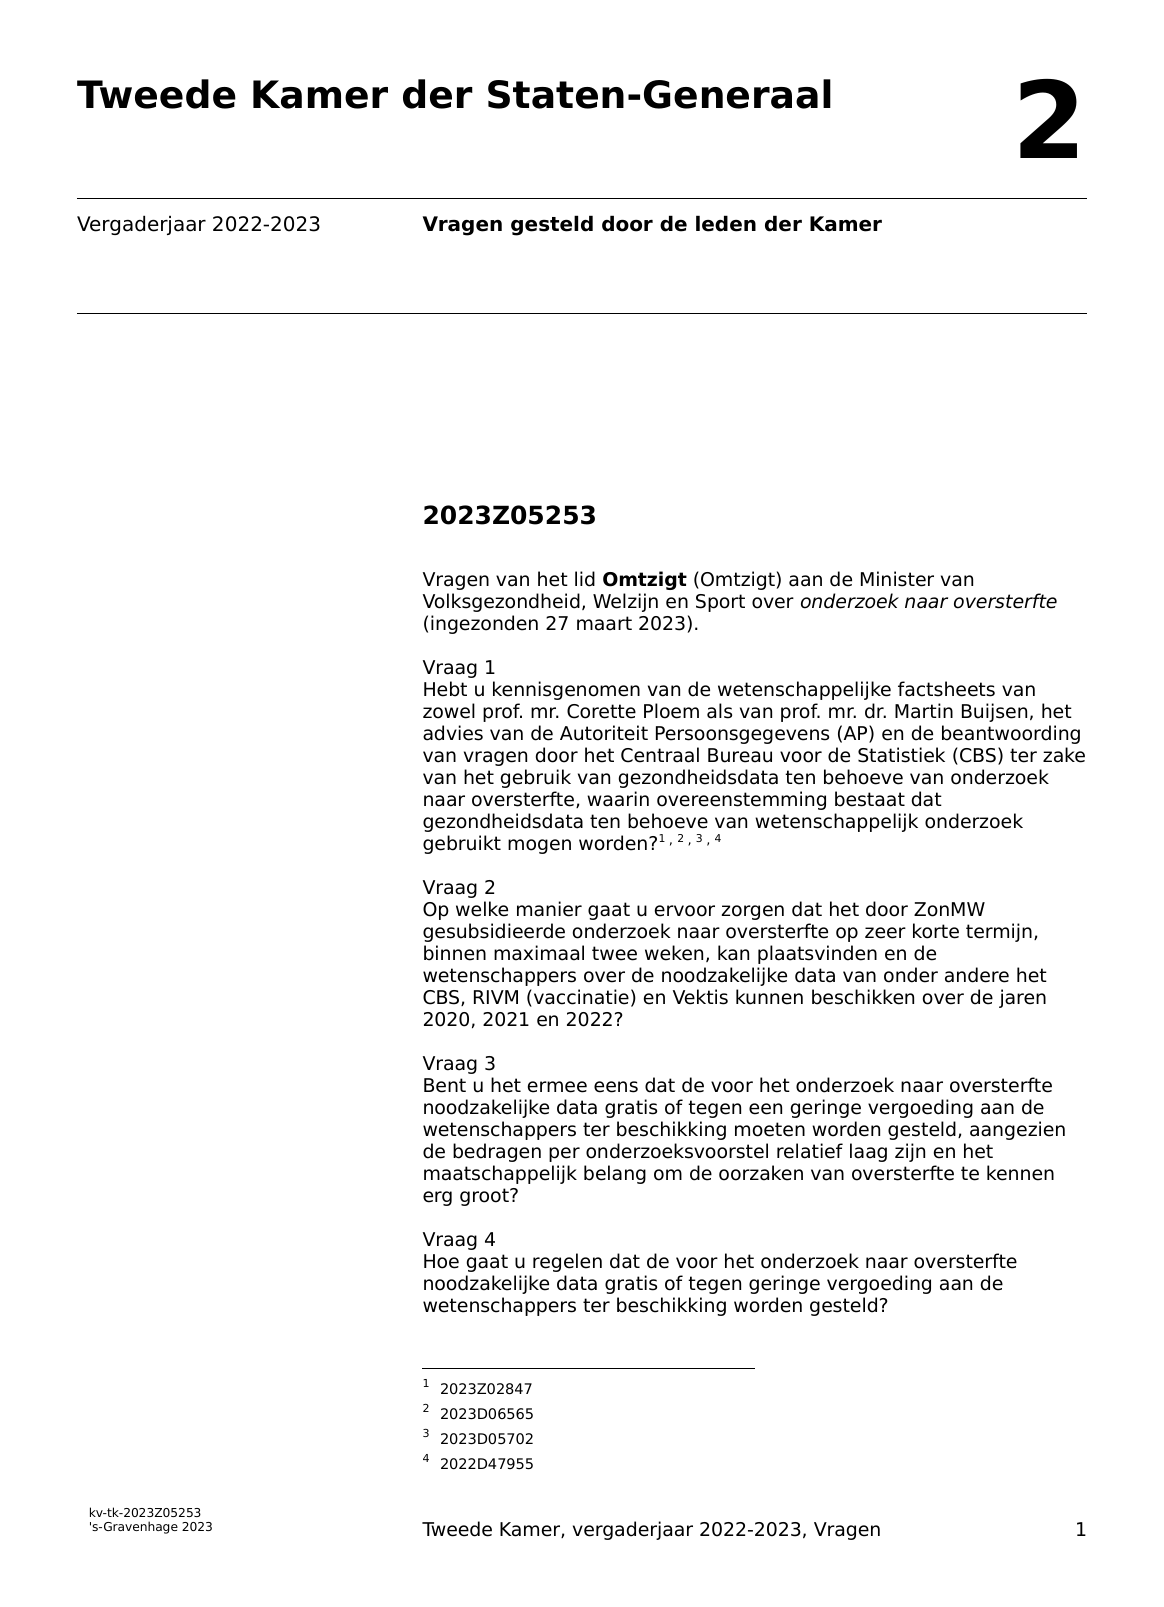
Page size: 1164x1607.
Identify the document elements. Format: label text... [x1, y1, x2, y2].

text 2023D05702 [422, 1427, 1087, 1449]
text 2023Z05253 [422, 501, 1087, 531]
text 2022D47955 [422, 1452, 1087, 1474]
text Vraag 4 [422, 1229, 1087, 1251]
text Vraag 1 [422, 657, 1087, 679]
text Vragen van het lid Omtzigt (Omtzigt) aan de Minister van Volksgezondheid, Welzijn en Sport over onderzoek naar oversterfte (ingezonden 27 maart 2023). [422, 569, 1087, 635]
text kv-tk-2023Z05253 [88, 1506, 323, 1520]
text Bent u het ermee eens dat de voor het onderzoek naar oversterfte noodzakelijke data gratis of tegen een geringe vergoeding aan de wetenschappers ter beschikking moeten worden gesteld, aangezien de bedragen per onderzoeksvoorstel relatief laag zijn en het maatschappelijk belang om de oorzaken van oversterfte te kennen erg groot? [422, 1075, 1087, 1207]
table_header 2 [886, 59, 1087, 198]
text 2023Z02847 [422, 1377, 1087, 1399]
table_cell Vragen gesteld door de leden der Kamer [422, 199, 1087, 313]
text 's-Gravenhage 2023 [88, 1520, 323, 1534]
text Hebt u kennisgenomen van de wetenschappelijke factsheets van zowel prof. mr. Corette Ploem als van prof. mr. dr. Martin Buijsen, het advies van de Autoriteit Persoonsgegevens (AP) en de beantwoording van vragen door het Centraal Bureau voor de Statistiek (CBS) ter zake van het gebruik van gezondheidsdata ten behoeve van onderzoek naar oversterfte, waarin overeenstemming bestaat dat gezondheidsdata ten behoeve van wetenschappelijk onderzoek gebruikt mogen worden?, , , [422, 679, 1087, 855]
table_cell Vergaderjaar 2022-2023 [77, 199, 422, 313]
text 2023D06565 [422, 1402, 1087, 1424]
text Vraag 3 [422, 1053, 1087, 1075]
text Op welke manier gaat u ervoor zorgen dat het door ZonMW gesubsidieerde onderzoek naar oversterfte op zeer korte termijn, binnen maximaal twee weken, kan plaatsvinden en de wetenschappers over de noodzakelijke data van onder andere het CBS, RIVM (vaccinatie) en Vektis kunnen beschikken over de jaren 2020, 2021 en 2022? [422, 899, 1087, 1031]
text Vraag 2 [422, 877, 1087, 899]
text Hoe gaat u regelen dat de voor het onderzoek naar oversterfte noodzakelijke data gratis of tegen geringe vergoeding aan de wetenschappers ter beschikking worden gesteld? [422, 1251, 1087, 1317]
table_header Tweede Kamer der Staten-Generaal [77, 59, 886, 198]
